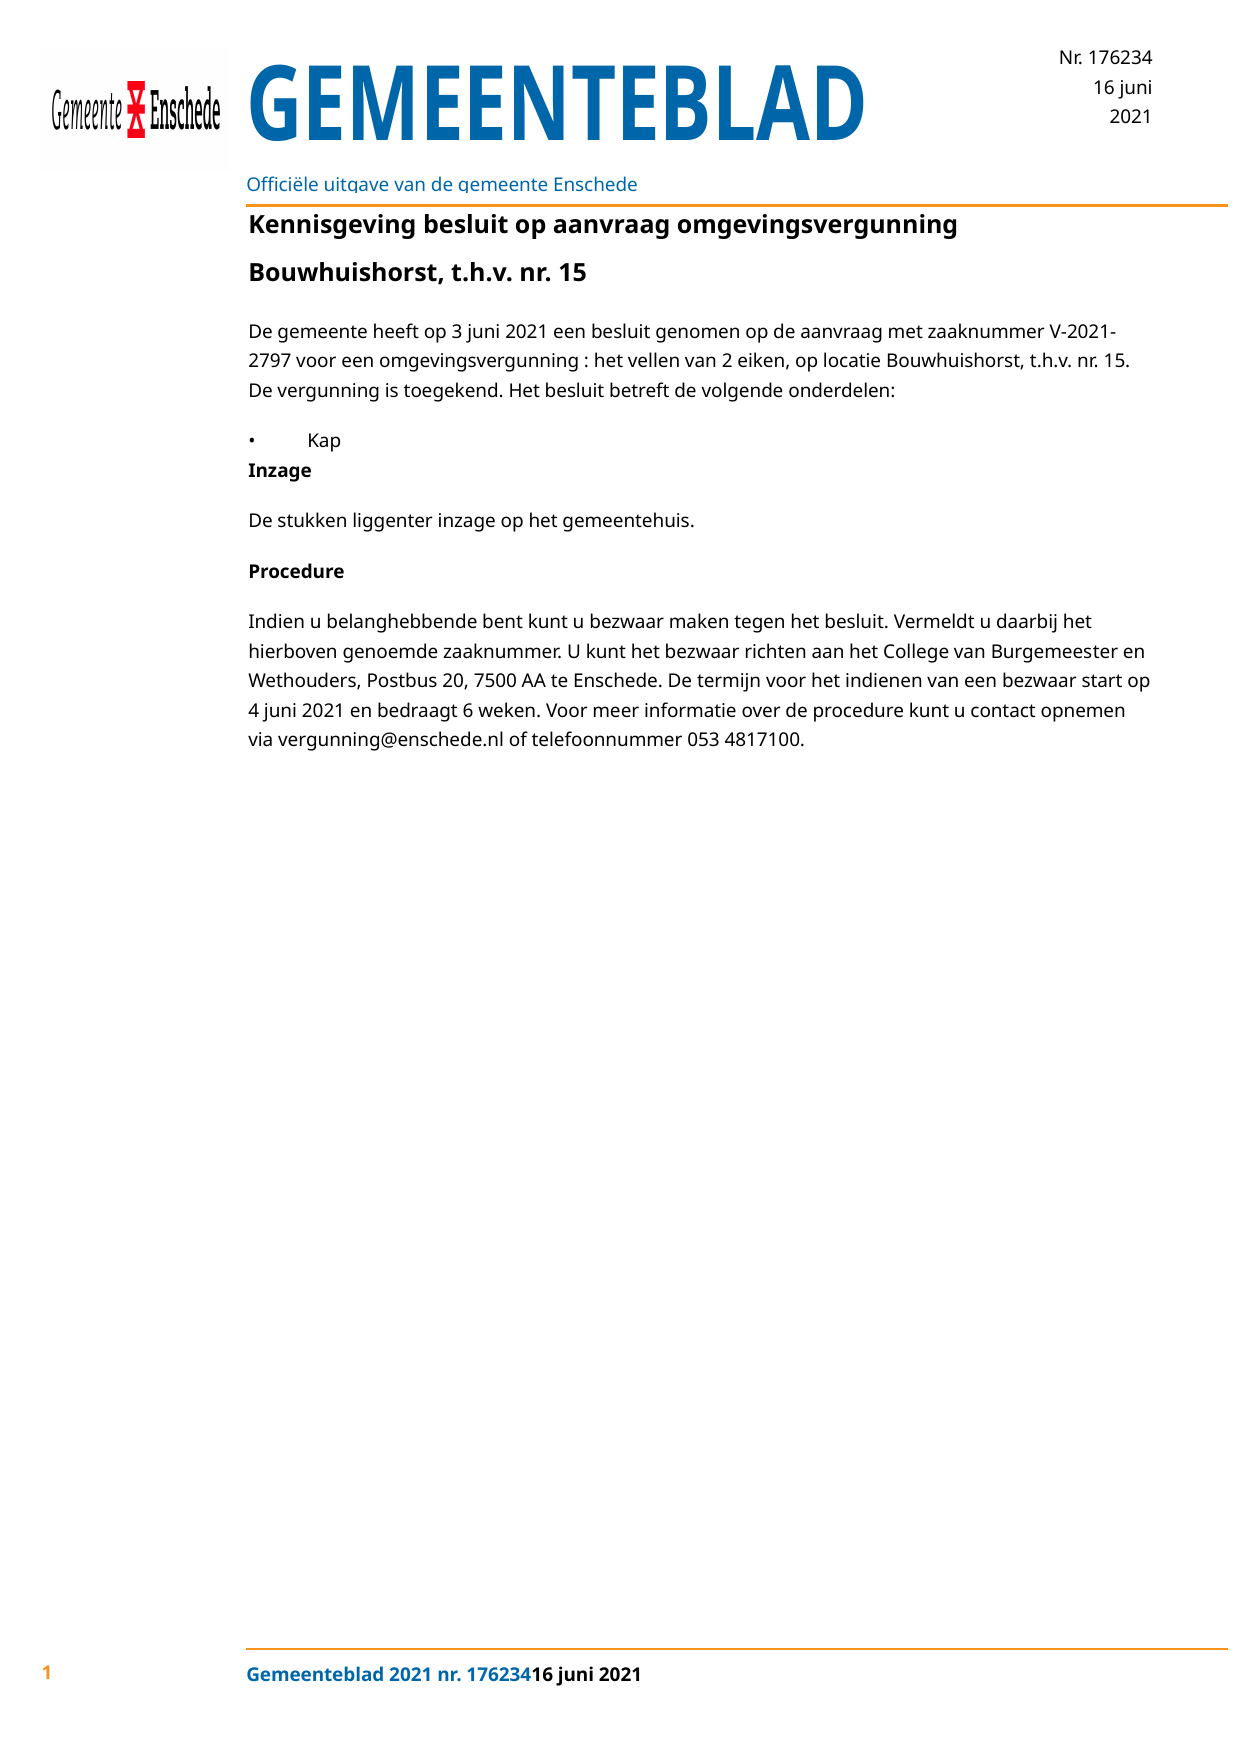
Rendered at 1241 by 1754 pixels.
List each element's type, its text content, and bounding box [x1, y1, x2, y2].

text Inzage [248, 457, 1152, 483]
picture [41, 47, 231, 172]
text De gemeente heeft op 3 juni 2021 een besluit genomen op de aanvraag met zaaknummer V-2021-2797 voor een omgevingsvergunning : het vellen van 2 eiken, op locatie Bouwhuishorst, t.h.v. nr. 15. De vergunning is toegekend. Het besluit betreft de volgende onderdelen: [248, 318, 1152, 403]
text Procedure [248, 558, 1152, 584]
text Indien u belanghebbende bent kunt u bezwaar maken tegen het besluit. Vermeldt u daarbij het hierboven genoemde zaaknummer. U kunt het bezwaar richten aan het College van Burgemees­ter en Wethouders, Postbus 20, 7500 AA te Enschede. De termijn voor het indienen van een bezwaar start op 4 juni 2021 en bedraagt 6 weken. Voor meer informatie over de procedure kunt u contact opnemen via vergunning@enschede.nl of telefoonnummer 053 4817100. [248, 608, 1152, 752]
list Kap [248, 427, 1152, 453]
text De stukken liggenter inzage op het gemeentehuis. [248, 507, 1152, 533]
text Kennisgeving besluit op aanvraag omgevingsvergunning Bouwhuishorst, t.h.v. nr. 15 [248, 207, 1152, 288]
